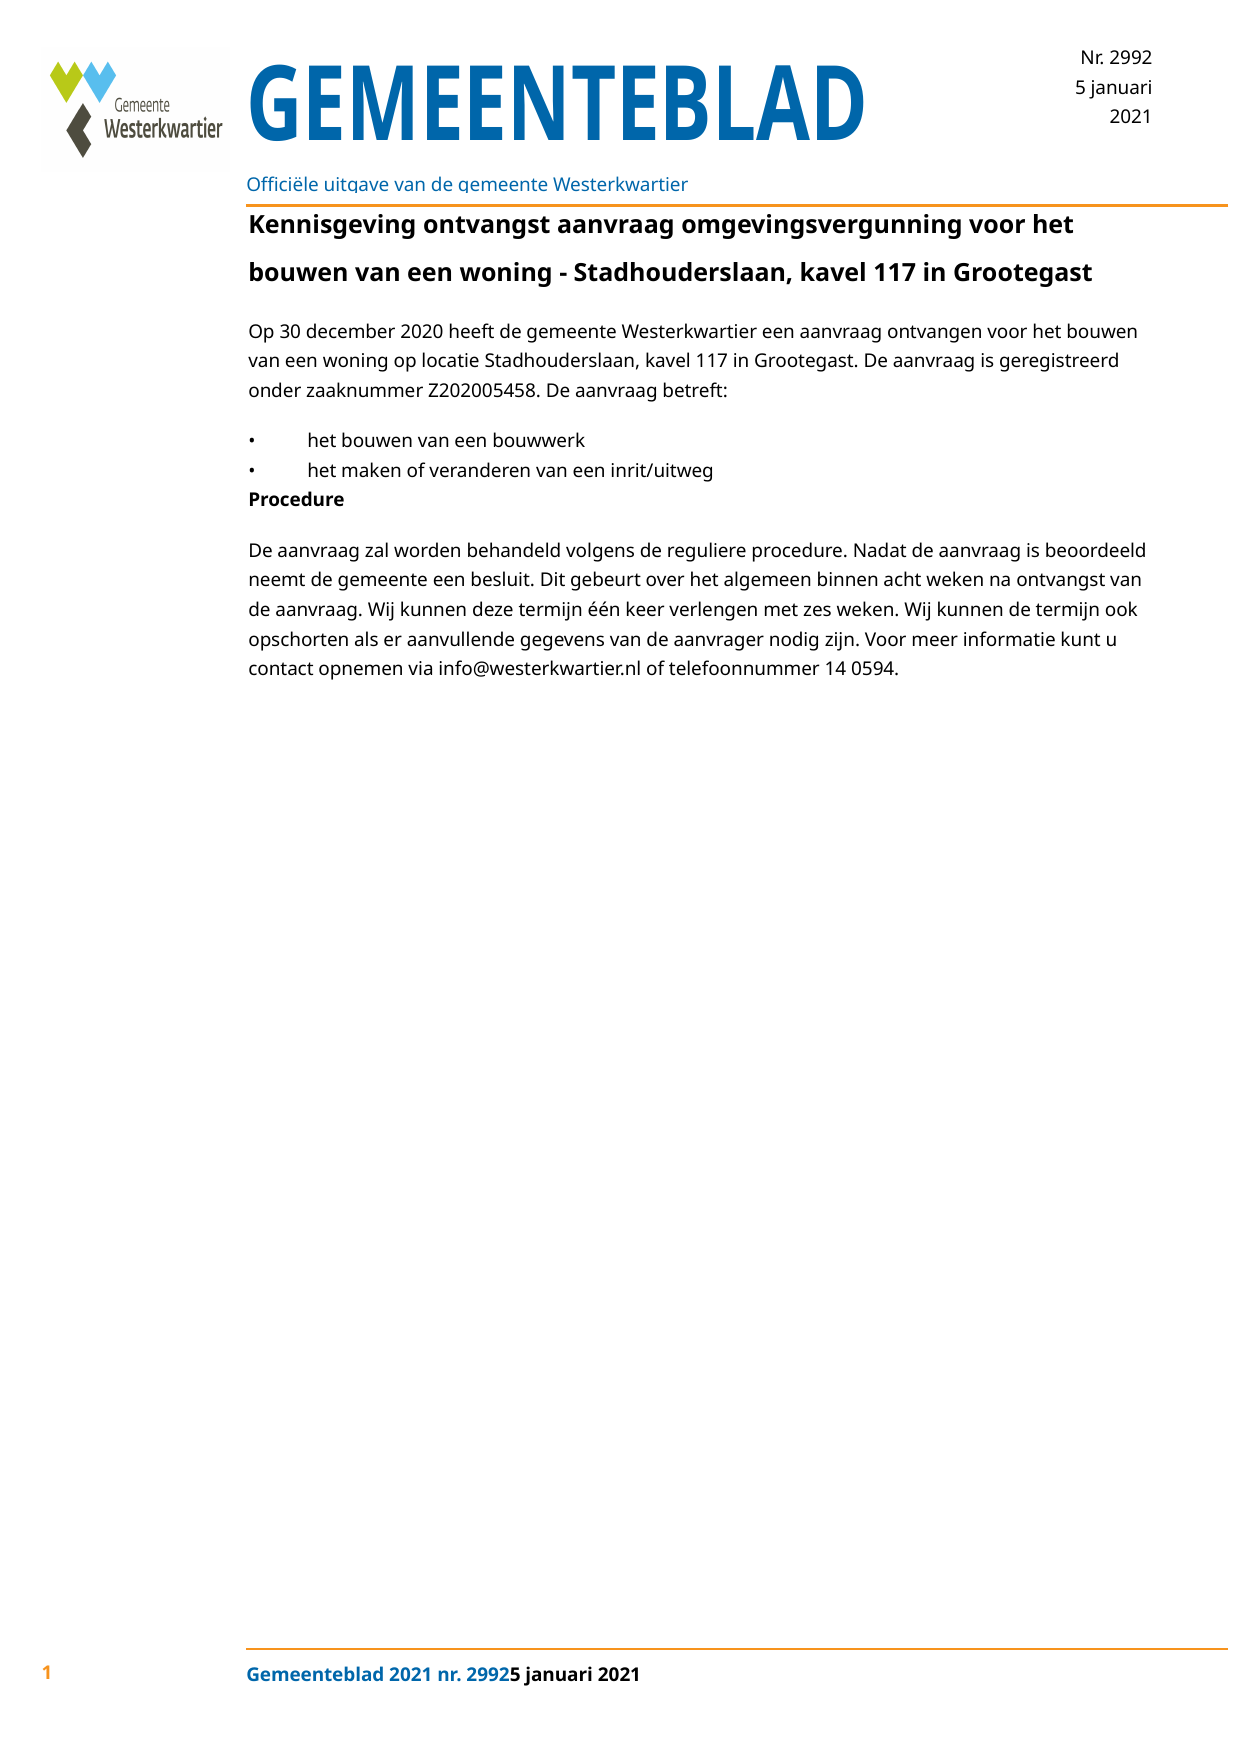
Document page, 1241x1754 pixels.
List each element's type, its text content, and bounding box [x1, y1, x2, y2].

text Procedure [248, 487, 1152, 512]
text De aanvraag zal worden behandeld volgens de reguliere procedure. Nadat de aanvraag is beoordeeld neemt de gemeente een besluit. Dit gebeurt over het algemeen binnen acht weken na ontvangst van de aanvraag. Wij kunnen deze termijn één keer verlengen met zes weken. Wij kunnen de termijn ook opschorten als er aanvullende gegevens van de aanvrager nodig zijn. Voor meer informatie kunt u contact opnemen via info@westerkwartier.nl of telefoonnummer 14 0594. [248, 537, 1152, 681]
list het maken of veranderen van een inrit/uitweg [248, 457, 1152, 483]
text Kennisgeving ontvangst aanvraag omgevingsvergunning voor het bouwen van een woning - Stadhouderslaan, kavel 117 in Grootegast [248, 207, 1152, 288]
text Op 30 december 2020 heeft de gemeente Westerkwartier een aanvraag ontvangen voor het bouwen van een woning op locatie Stadhouderslaan, kavel 117 in Grootegast. De aanvraag is geregistreerd onder zaaknummer Z202005458. De aanvraag betreft: [248, 318, 1152, 403]
picture [41, 47, 231, 172]
list het bouwen van een bouwwerk [248, 427, 1152, 453]
